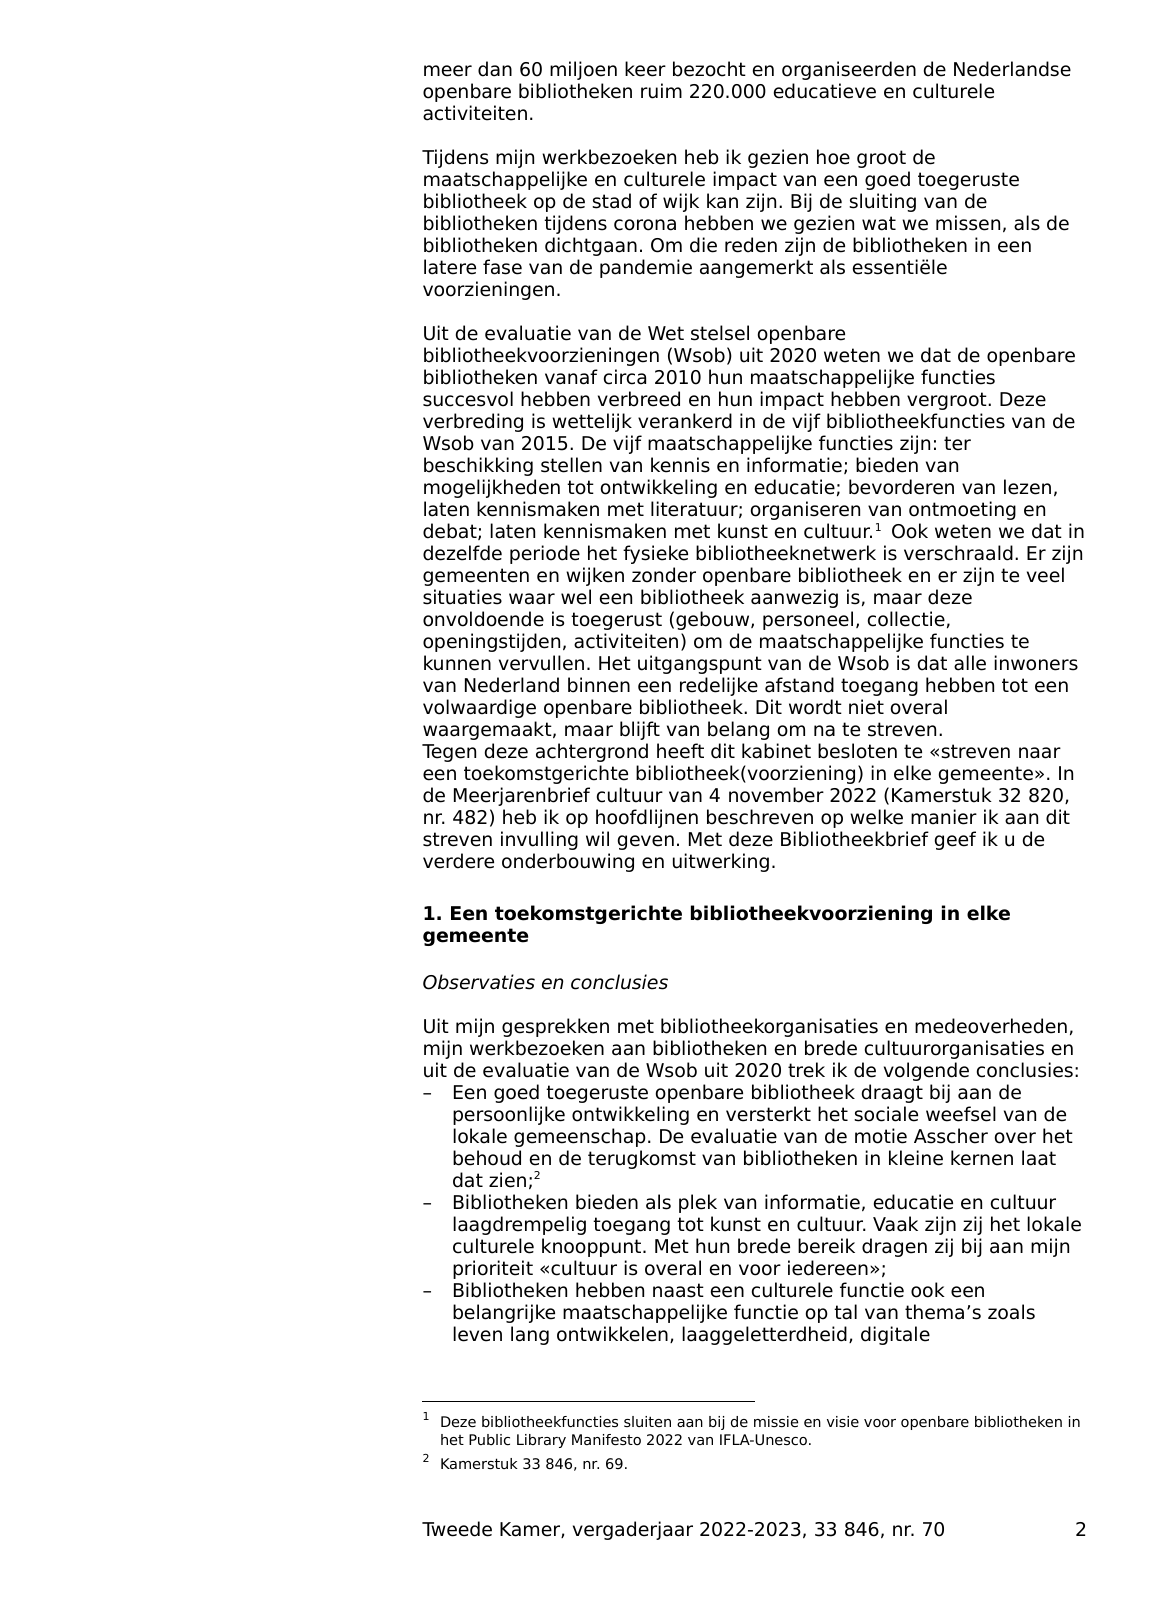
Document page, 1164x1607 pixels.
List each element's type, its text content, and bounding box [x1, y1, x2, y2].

text Kamerstuk 33 846, nr. 69. [422, 1452, 1087, 1474]
text – Een goed toegeruste openbare bibliotheek draagt bij aan de persoonlijke ontwikkeling en versterkt het sociale weefsel van de lokale gemeenschap. De evaluatie van de motie Asscher over het behoud en de terugkomst van bibliotheken in kleine kernen laat dat zien; [422, 1082, 1087, 1192]
text Tegen deze achtergrond heeft dit kabinet besloten te «streven naar een toekomstgerichte bibliotheek(voorziening) in elke gemeente». In de Meerjarenbrief cultuur van 4 november 2022 (Kamerstuk 32 820, nr. 482) heb ik op hoofdlijnen beschreven op welke manier ik aan dit streven invulling wil geven. Met deze Bibliotheekbrief geef ik u de verdere onderbouwing en uitwerking. [422, 741, 1087, 873]
text Tijdens mijn werkbezoeken heb ik gezien hoe groot de maatschappelijke en culturele impact van een goed toegeruste bibliotheek op de stad of wijk kan zijn. Bij de sluiting van de bibliotheken tijdens corona hebben we gezien wat we missen, als de bibliotheken dichtgaan. Om die reden zijn de bibliotheken in een latere fase van de pandemie aangemerkt als essentiële voorzieningen. [422, 147, 1087, 301]
text Uit de evaluatie van de Wet stelsel openbare bibliotheekvoorzieningen (Wsob) uit 2020 weten we dat de openbare bibliotheken vanaf circa 2010 hun maatschappelijke functies succesvol hebben verbreed en hun impact hebben vergroot. Deze verbreding is wettelijk verankerd in de vijf bibliotheekfuncties van de Wsob van 2015. De vijf maatschappelijke functies zijn: ter beschikking stellen van kennis en informatie; bieden van mogelijkheden tot ontwikkeling en educatie; bevorderen van lezen, laten kennismaken met literatuur; organiseren van ontmoeting en debat; laten kennismaken met kunst en cultuur. Ook weten we dat in dezelfde periode het fysieke bibliotheeknetwerk is verschraald. Er zijn gemeenten en wijken zonder openbare bibliotheek en er zijn te veel situaties waar wel een bibliotheek aanwezig is, maar deze onvoldoende is toegerust (gebouw, personeel, collectie, openingstijden, activiteiten) om de maatschappelijke functies te kunnen vervullen. Het uitgangspunt van de Wsob is dat alle inwoners van Nederland binnen een redelijke afstand toegang hebben tot een volwaardige openbare bibliotheek. Dit wordt niet overal waargemaakt, maar blijft van belang om na te streven. [422, 323, 1087, 741]
text – Bibliotheken hebben naast een culturele functie ook een belangrijke maatschappelijke functie op tal van thema’s zoals leven lang ontwikkelen, laaggeletterdheid, digitale [422, 1279, 1087, 1346]
subtitle 1. Een toekomstgerichte bibliotheekvoorziening in elke gemeente [422, 903, 1087, 947]
text – Bibliotheken bieden als plek van informatie, educatie en cultuur laagdrempelig toegang tot kunst en cultuur. Vaak zijn zij het lokale culturele knooppunt. Met hun brede bereik dragen zij bij aan mijn prioriteit «cultuur is overal en voor iedereen»; [422, 1192, 1087, 1279]
text Uit mijn gesprekken met bibliotheekorganisaties en medeoverheden, mijn werkbezoeken aan bibliotheken en brede cultuurorganisaties en uit de evaluatie van de Wsob uit 2020 trek ik de volgende conclusies: [422, 1016, 1087, 1082]
subtitle Observaties en conclusies [422, 972, 1087, 994]
text Deze bibliotheekfuncties sluiten aan bij de missie en visie voor openbare bibliotheken in het Public Library Manifesto 2022 van IFLA-Unesco. [422, 1410, 1087, 1449]
text meer dan 60 miljoen keer bezocht en organiseerden de Nederlandse openbare bibliotheken ruim 220.000 educatieve en culturele activiteiten. [422, 59, 1087, 125]
